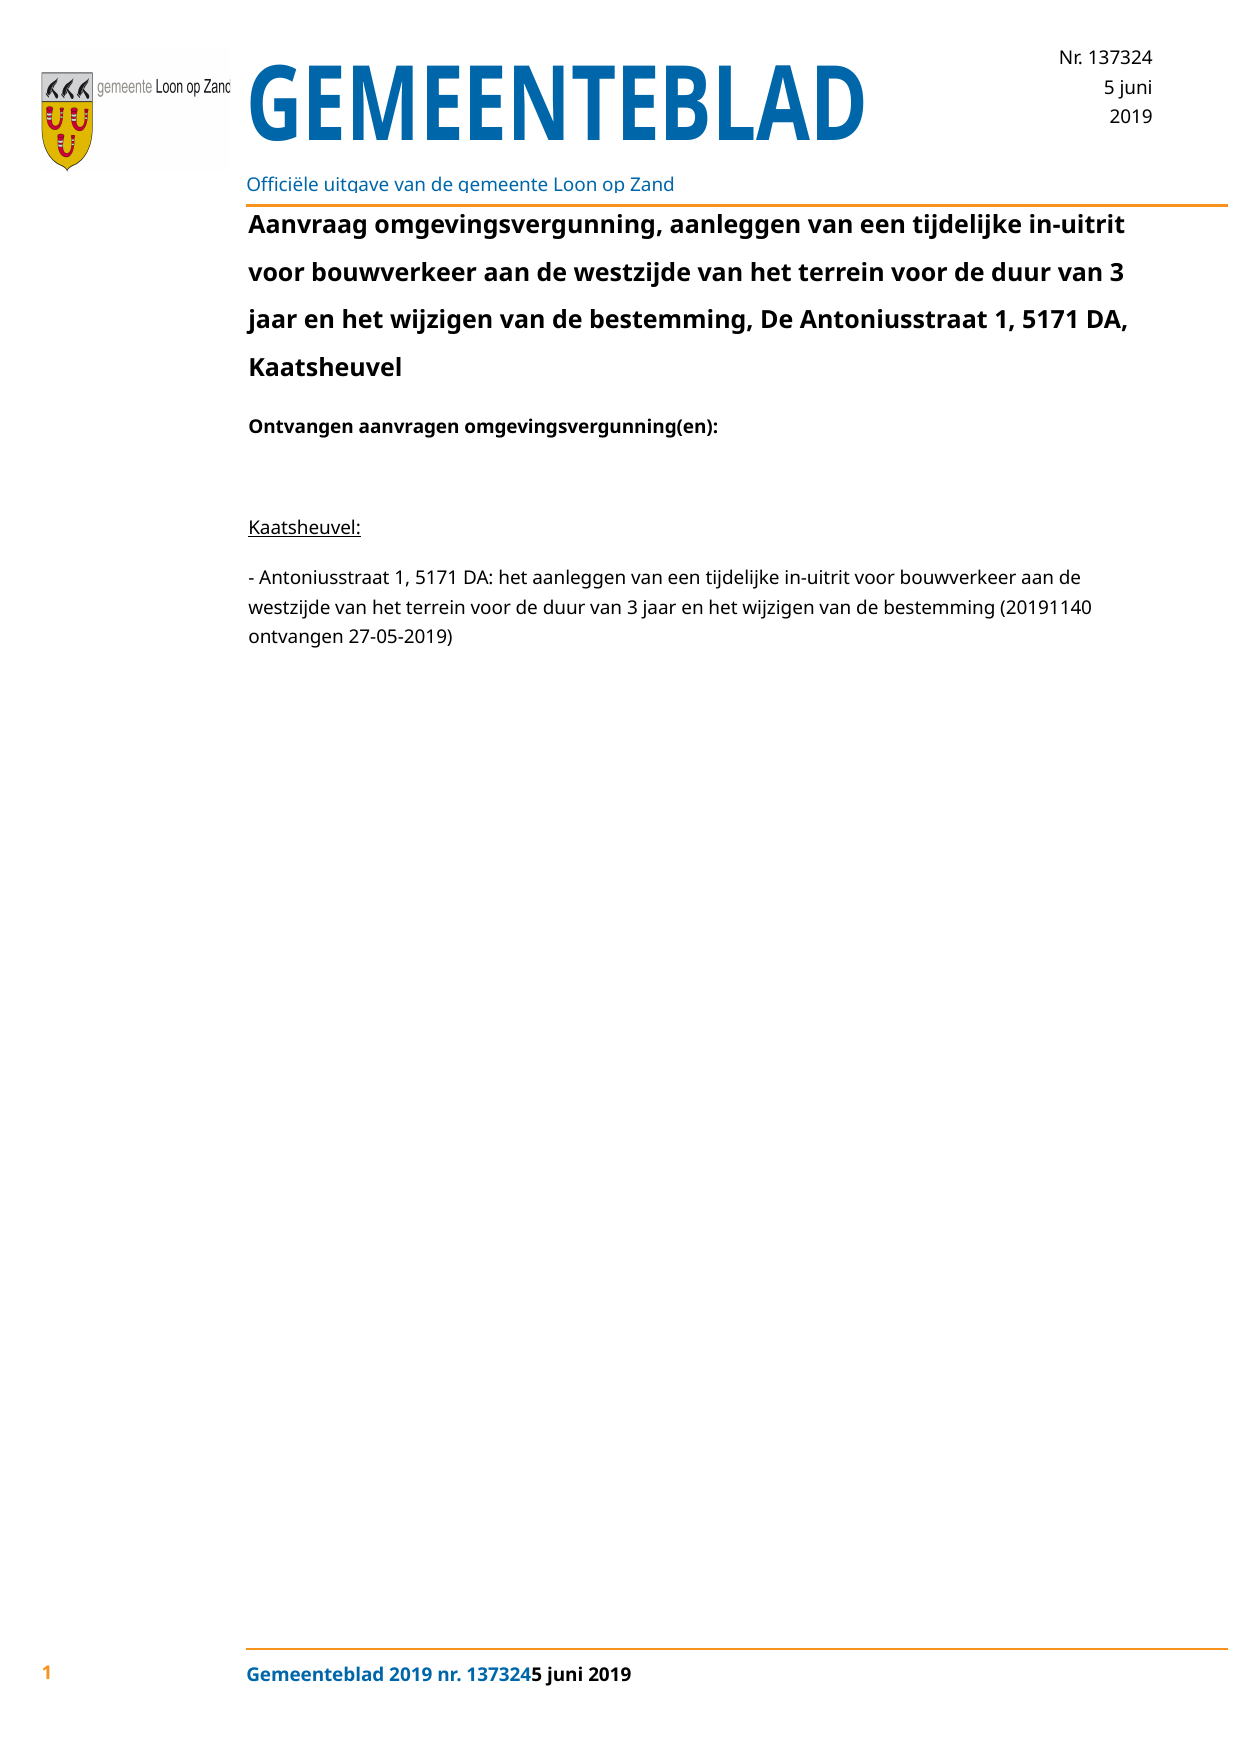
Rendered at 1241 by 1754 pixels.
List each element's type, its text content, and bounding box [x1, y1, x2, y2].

picture [41, 47, 231, 172]
text Kaatsheuvel: [248, 514, 1152, 540]
text Aanvraag omgevingsvergunning, aanleggen van een tijdelijke in-uitrit voor bouwverkeer aan de westzijde van het terrein voor de duur van 3 jaar en het wijzigen van de bestemming, De Antoniusstraat 1, 5171 DA, Kaatsheuvel [248, 207, 1152, 384]
text Ontvangen aanvragen omgevingsvergunning(en): [248, 413, 1152, 439]
text - Antoniusstraat 1, 5171 DA: het aanleggen van een tijdelijke in-uitrit voor bouwverkeer aan de westzijde van het terrein voor de duur van 3 jaar en het wijzigen van de bestemming (20191140 ontvangen 27-05-2019) [248, 564, 1152, 649]
